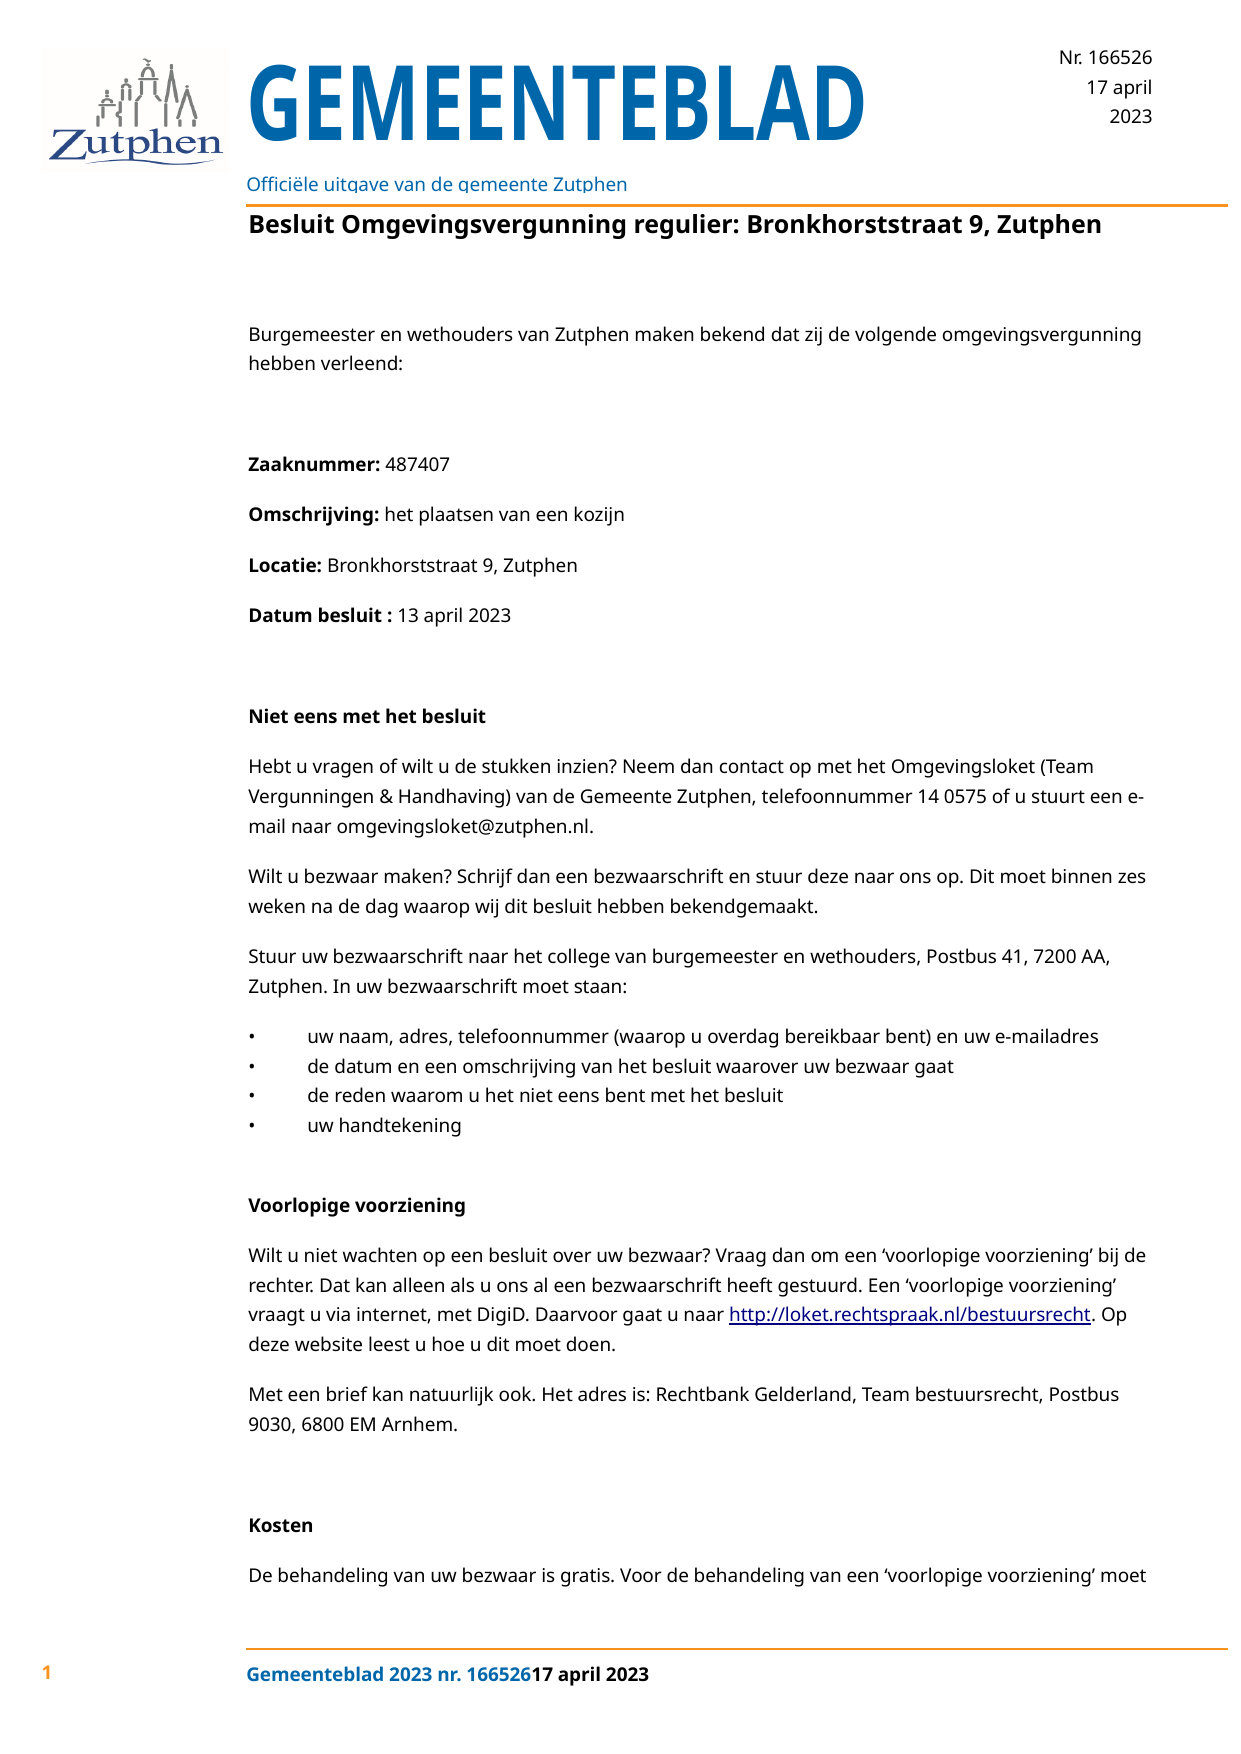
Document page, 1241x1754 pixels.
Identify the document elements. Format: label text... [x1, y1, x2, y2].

text Datum besluit : 13 april 2023 [248, 602, 1152, 628]
text Kosten [248, 1512, 1152, 1538]
text Hebt u vragen of wilt u de stukken inzien? Neem dan contact op met het Omgevingsloket (Team Vergunningen & Handhaving) van de Gemeente Zutphen, telefoonnummer 14 0575 of u stuurt een e-mail naar omgevingsloket@zutphen.nl. [248, 754, 1152, 838]
text Niet eens met het besluit [248, 703, 1152, 729]
text Omschrijving: het plaatsen van een kozijn [248, 502, 1152, 527]
list uw handtekening [248, 1112, 1152, 1138]
text De behandeling van uw bezwaar is gratis. Voor de behandeling van een ‘voorlopige voorziening’ moet [248, 1562, 1152, 1588]
list de datum en een omschrijving van het besluit waarover uw bezwaar gaat [248, 1053, 1152, 1078]
text Met een brief kan natuurlijk ook. Het adres is: Rechtbank Gelderland, Team bestuursrecht, Postbus 9030, 6800 EM Arnhem. [248, 1382, 1152, 1437]
text Burgemeester en wethouders van Zutphen maken bekend dat zij de volgende omgevingsvergunning hebben verleend: [248, 321, 1152, 376]
text Zaaknummer: 487407 [248, 451, 1152, 477]
text Wilt u niet wachten op een besluit over uw bezwaar? Vraag dan om een ‘voorlopige voorziening’ bij de rechter. Dat kan alleen als u ons al een bezwaarschrift heeft gestuurd. Een ‘voorlopige voorziening’ vraagt u via internet, met DigiD. Daarvoor gaat u naar http://loket.rechtspraak.nl/bestuursrecht. Op deze website leest u hoe u dit moet doen. [248, 1242, 1152, 1357]
picture [41, 47, 231, 172]
list de reden waarom u het niet eens bent met het besluit [248, 1082, 1152, 1108]
text Stuur uw bezwaarschrift naar het college van burgemeester en wethouders, Postbus 41, 7200 AA, Zutphen. In uw bezwaarschrift moet staan: [248, 943, 1152, 998]
text Besluit Omgevingsvergunning regulier: Bronkhorststraat 9, Zutphen [248, 207, 1152, 241]
text Wilt u bezwaar maken? Schrijf dan een bezwaarschrift en stuur deze naar ons op. Dit moet binnen zes weken na de dag waarop wij dit besluit hebben bekendgemaakt. [248, 863, 1152, 918]
text Voorlopige voorziening [248, 1192, 1152, 1218]
list uw naam, adres, telefoonnummer (waarop u overdag bereikbaar bent) en uw e-mailadres [248, 1023, 1152, 1049]
text Locatie: Bronkhorststraat 9, Zutphen [248, 552, 1152, 578]
